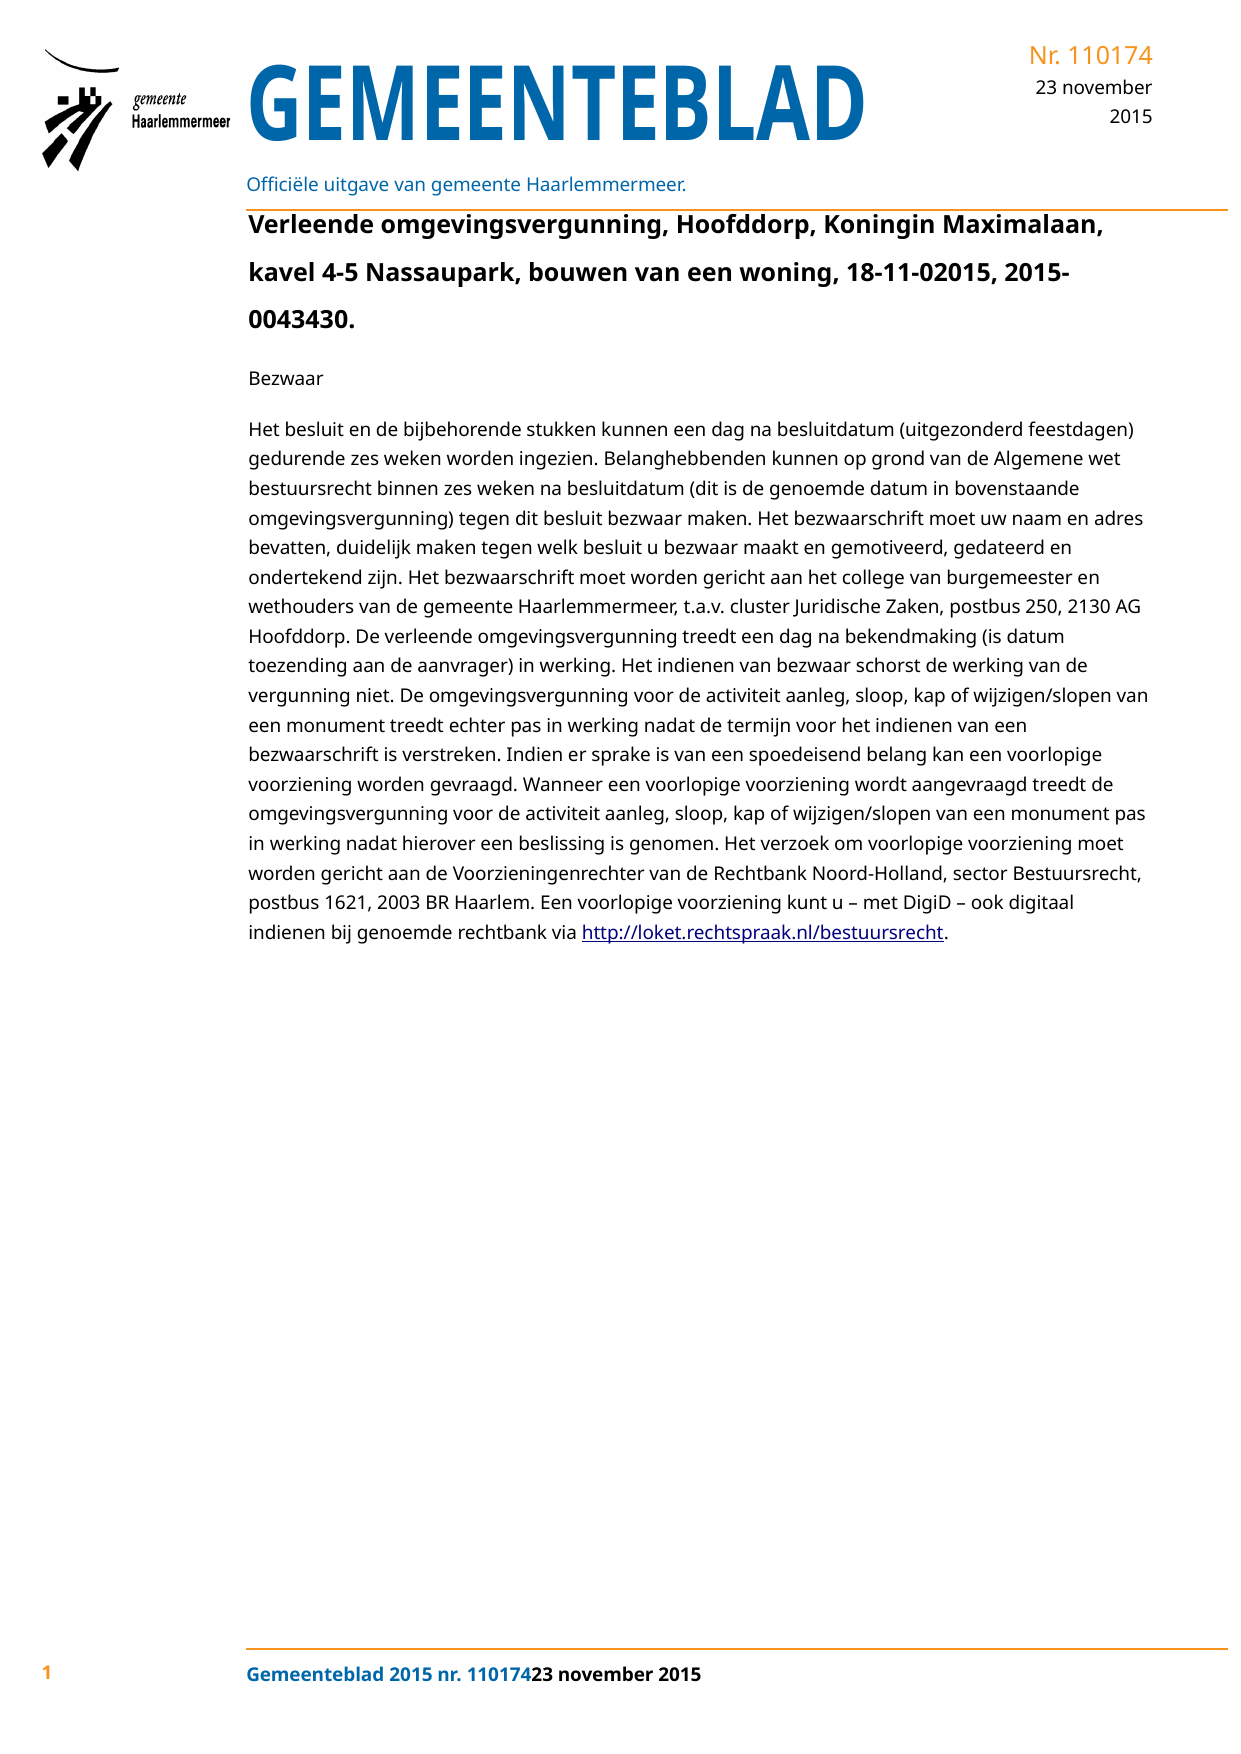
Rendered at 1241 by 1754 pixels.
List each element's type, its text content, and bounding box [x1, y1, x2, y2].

text Bezwaar [248, 366, 1152, 391]
picture [41, 47, 231, 172]
text Verleende omgevingsvergunning, Hoofddorp, Koningin Maximalaan, kavel 4-5 Nassaupark, bouwen van een woning, 18-11-02015, 2015-0043430. [248, 211, 1152, 336]
text Het besluit en de bijbehorende stukken kunnen een dag na besluitdatum (uitgezonderd feestdagen) gedurende zes weken worden ingezien. Belanghebbenden kunnen op grond van de Algemene wet bestuursrecht binnen zes weken na besluitdatum (dit is de genoemde datum in bovenstaande omgevingsvergunning) tegen dit besluit bezwaar maken. Het bezwaarschrift moet uw naam en adres bevatten, duidelijk maken tegen welk besluit u bezwaar maakt en gemotiveerd, gedateerd en ondertekend zijn. Het bezwaarschrift moet worden gericht aan het college van burgemeester en wethouders van de gemeente Haarlemmermeer, t.a.v. cluster Juridische Zaken, postbus 250, 2130 AG Hoofddorp. De verleende omgevingsvergunning treedt een dag na bekendmaking (is datum toezending aan de aanvrager) in werking. Het indienen van bezwaar schorst de werking van de vergunning niet. De omgevingsvergunning voor de activiteit aanleg, sloop, kap of wijzigen/slopen van een monument treedt echter pas in werking nadat de termijn voor het indienen van een bezwaarschrift is verstreken. Indien er sprake is van een spoedeisend belang kan een voorlopige voorziening worden gevraagd. Wanneer een voorlopige voorziening wordt aangevraagd treedt de omgevingsvergunning voor de activiteit aanleg, sloop, kap of wijzigen/slopen van een monument pas in werking nadat hierover een beslissing is genomen. Het verzoek om voorlopige voorziening moet worden gericht aan de Voorzieningenrechter van de Rechtbank Noord-Holland, sector Bestuursrecht, postbus 1621, 2003 BR Haarlem. Een voorlopige voorziening kunt u – met DigiD – ook digitaal indienen bij genoemde rechtbank via http://loket.rechtspraak.nl/bestuursrecht. [248, 416, 1152, 944]
